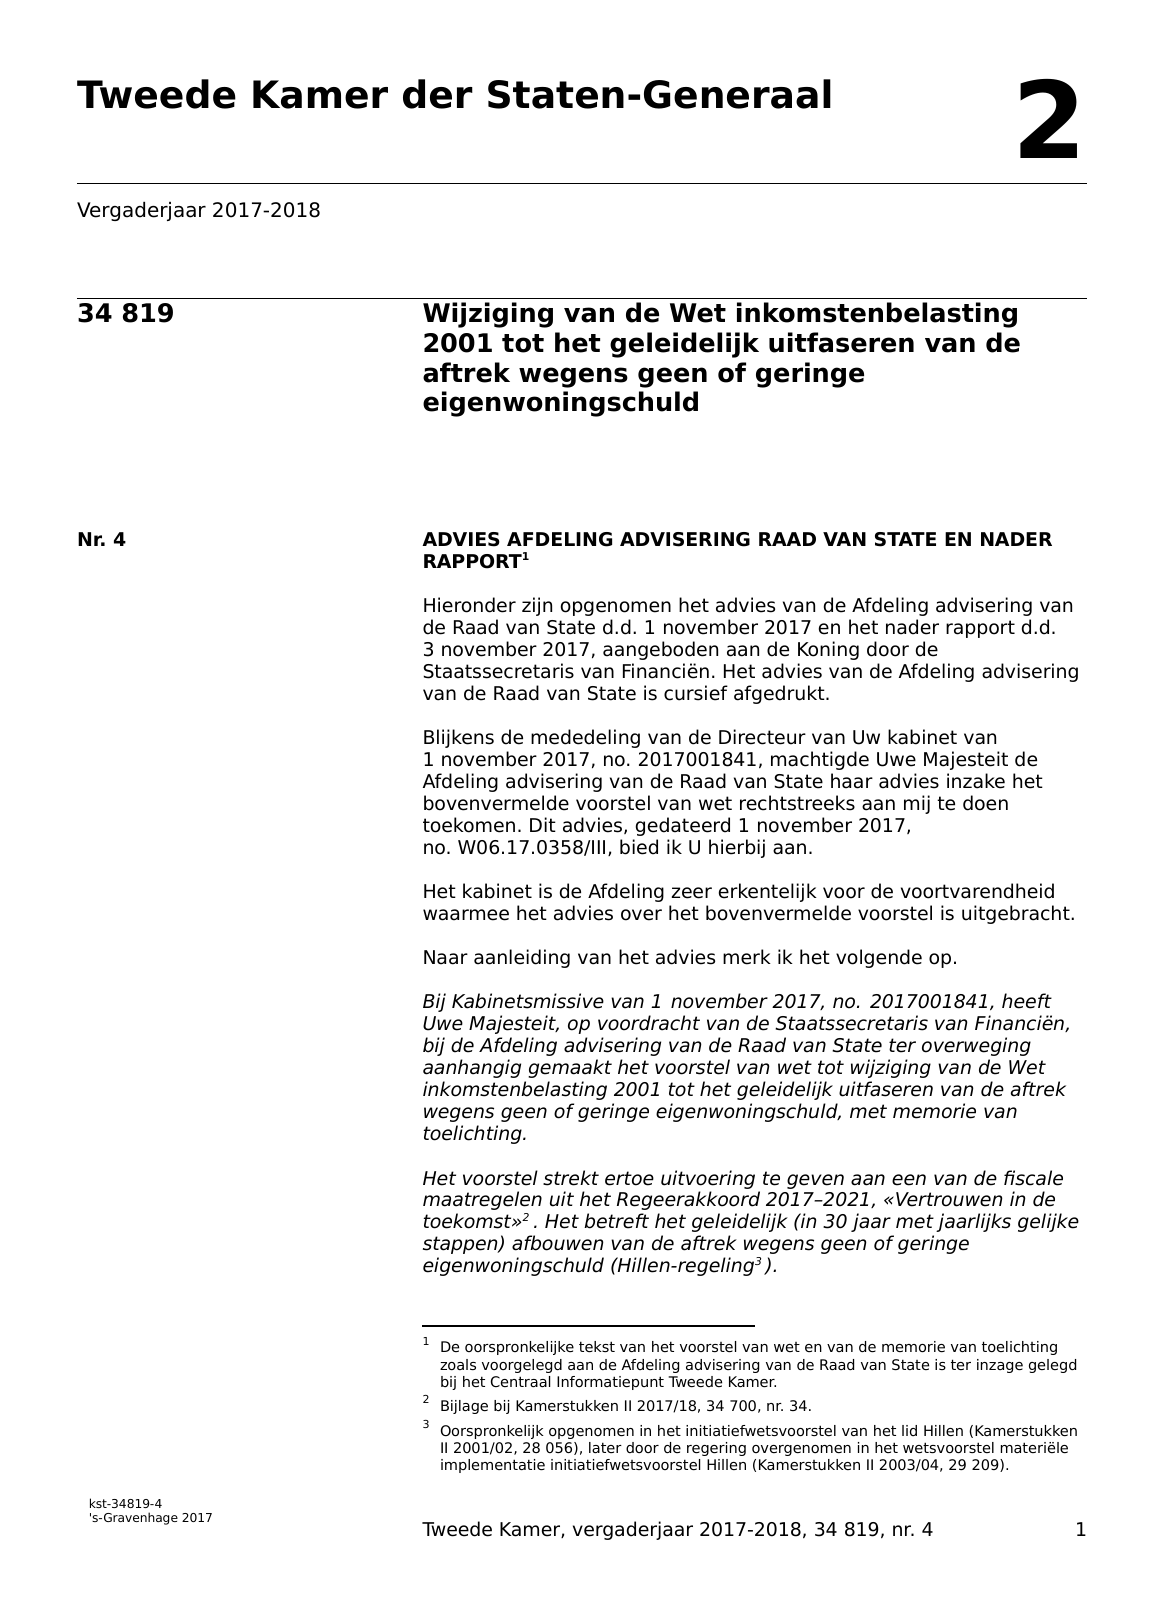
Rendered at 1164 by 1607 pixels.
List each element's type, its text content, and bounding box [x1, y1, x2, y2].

text Blijkens de mededeling van de Directeur van Uw kabinet van 1 november 2017, no. 2017001841, machtigde Uwe Majesteit de Afdeling advisering van de Raad van State haar advies inzake het bovenvermelde voorstel van wet rechtstreeks aan mij te doen toekomen. Dit advies, gedateerd 1 november 2017, no. W06.17.0358/III, bied ik U hierbij aan. [422, 727, 1087, 859]
table_header Tweede Kamer der Staten-Generaal [77, 59, 886, 183]
table_header 2 [886, 59, 1087, 183]
subtitle Nr. 4 ADVIES AFDELING ADVISERING RAAD VAN STATE EN NADER RAPPORT [77, 529, 1087, 573]
text Het kabinet is de Afdeling zeer erkentelijk voor de voortvarendheid waarmee het advies over het bovenvermelde voorstel is uitgebracht. [422, 881, 1087, 925]
text kst-34819-4 [88, 1497, 323, 1511]
text 's-Gravenhage 2017 [88, 1511, 323, 1525]
subtitle 34 819 Wijziging van de Wet inkomstenbelasting 2001 tot het geleidelijk uitfaseren van de aftrek wegens geen of geringe eigenwoningschuld [77, 299, 1087, 418]
text Bijlage bij Kamerstukken II 2017/18, 34 700, nr. 34. [422, 1393, 1087, 1416]
text De oorspronkelijke tekst van het voorstel van wet en van de memorie van toelichting zoals voorgelegd aan de Afdeling advisering van de Raad van State is ter inzage gelegd bij het Centraal Informatiepunt Tweede Kamer. [422, 1335, 1087, 1391]
text Bij Kabinetsmissive van 1 november 2017, no. 2017001841, heeft Uwe Majesteit, op voordracht van de Staatssecretaris van Financiën, bij de Afdeling advisering van de Raad van State ter overweging aanhangig gemaakt het voorstel van wet tot wijziging van de Wet inkomstenbelasting 2001 tot het geleidelijk uitfaseren van de aftrek wegens geen of geringe eigenwoningschuld, met memorie van toelichting. [422, 991, 1087, 1145]
text Naar aanleiding van het advies merk ik het volgende op. [422, 947, 1087, 969]
table_cell Vergaderjaar 2017-2018 [77, 184, 1087, 298]
text Hieronder zijn opgenomen het advies van de Afdeling advisering van de Raad van State d.d. 1 november 2017 en het nader rapport d.d. 3 november 2017, aangeboden aan de Koning door de Staatssecretaris van Financiën. Het advies van de Afdeling advisering van de Raad van State is cursief afgedrukt. [422, 595, 1087, 705]
text Oorspronkelijk opgenomen in het initiatiefwetsvoorstel van het lid Hillen (Kamerstukken II 2001/02, 28 056), later door de regering overgenomen in het wetsvoorstel materiële implementatie initiatiefwetsvoorstel Hillen (Kamerstukken II 2003/04, 29 209). [422, 1418, 1087, 1474]
text Het voorstel strekt ertoe uitvoering te geven aan een van de fiscale maatregelen uit het Regeerakkoord 2017–2021, «Vertrouwen in de toekomst». Het betreft het geleidelijk (in 30 jaar met jaarlijks gelijke stappen) afbouwen van de aftrek wegens geen of geringe eigenwoningschuld (Hillen-regeling). [422, 1167, 1087, 1277]
